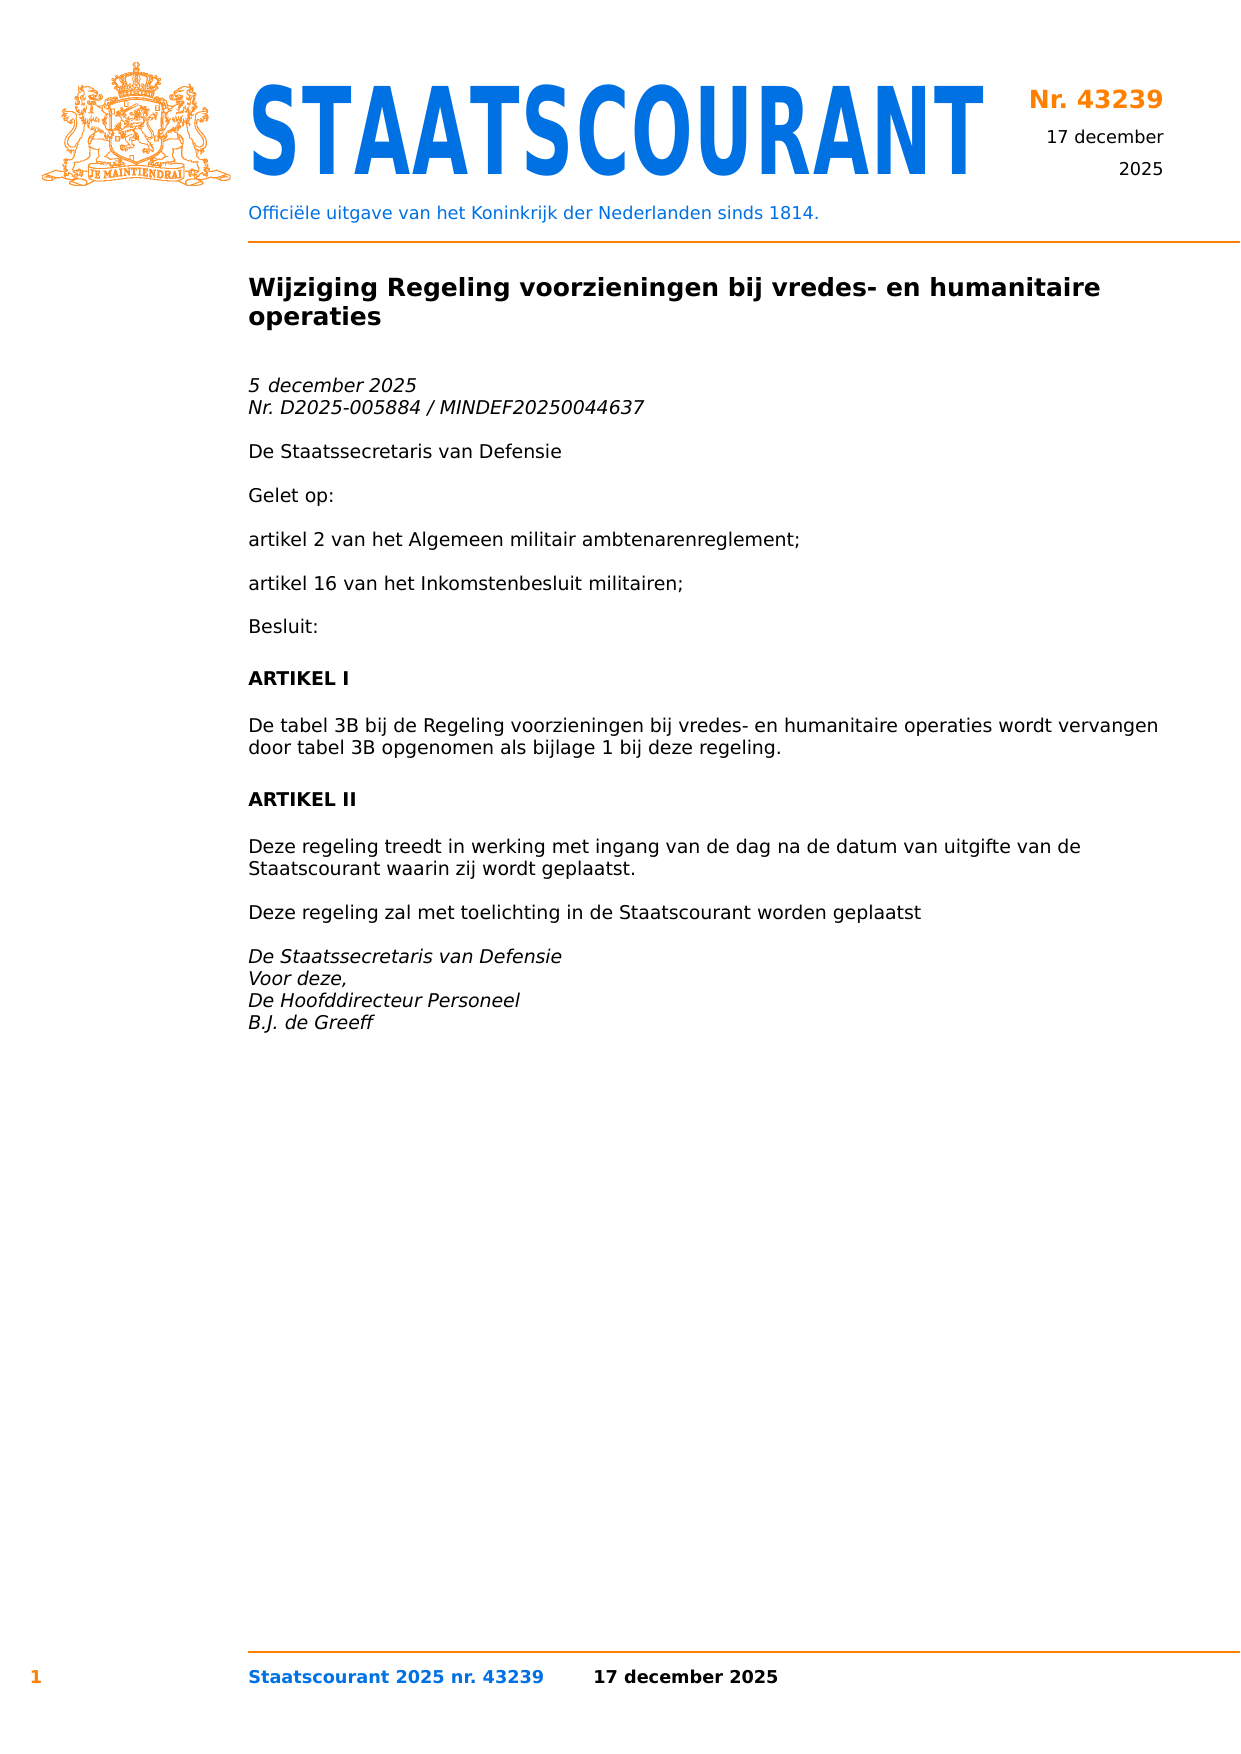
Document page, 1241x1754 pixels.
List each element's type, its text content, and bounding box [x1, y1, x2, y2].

text Deze regeling zal met toelichting in de Staatscourant worden geplaatst [248, 902, 1163, 924]
subtitle ARTIKEL II [248, 789, 1163, 811]
text artikel 16 van het Inkomstenbesluit militairen; [248, 572, 1163, 594]
text De tabel 3B bij de Regeling voorzieningen bij vredes- en humanitaire operaties wordt vervangen door tabel 3B opgenomen als bijlage 1 bij deze regeling. [248, 715, 1163, 759]
text Besluit: [248, 616, 1163, 638]
text 5 december 2025 [248, 375, 1163, 397]
text Nr. D2025-005884 / MINDEF20250044637 [248, 397, 1163, 419]
table_header [25, 62, 248, 241]
table_header STAATSCOURANT [248, 62, 998, 203]
text Gelet op: [248, 485, 1163, 507]
table_header Nr. 43239 [998, 62, 1240, 121]
subtitle Wijziging Regeling voorzieningen bij vredes- en humanitaire operaties [248, 273, 1163, 331]
text artikel 2 van het Algemeen militair ambtenarenreglement; [248, 529, 1163, 551]
text De Staatssecretaris van Defensie [248, 441, 1163, 463]
subtitle ARTIKEL I [248, 668, 1163, 690]
table_cell 17 december [998, 121, 1240, 153]
text Deze regeling treedt in werking met ingang van de dag na de datum van uitgifte van de Staatscourant waarin zij wordt geplaatst. [248, 836, 1163, 880]
text De Staatssecretaris van Defensie Voor deze, De Hoofddirecteur Personeel B.J. de Greeff [248, 946, 1163, 1034]
picture [41, 62, 231, 186]
table_cell 2025 [998, 153, 1240, 203]
table_cell Officiële uitgave van het Koninkrijk der Nederlanden sinds 1814. [248, 203, 1240, 241]
